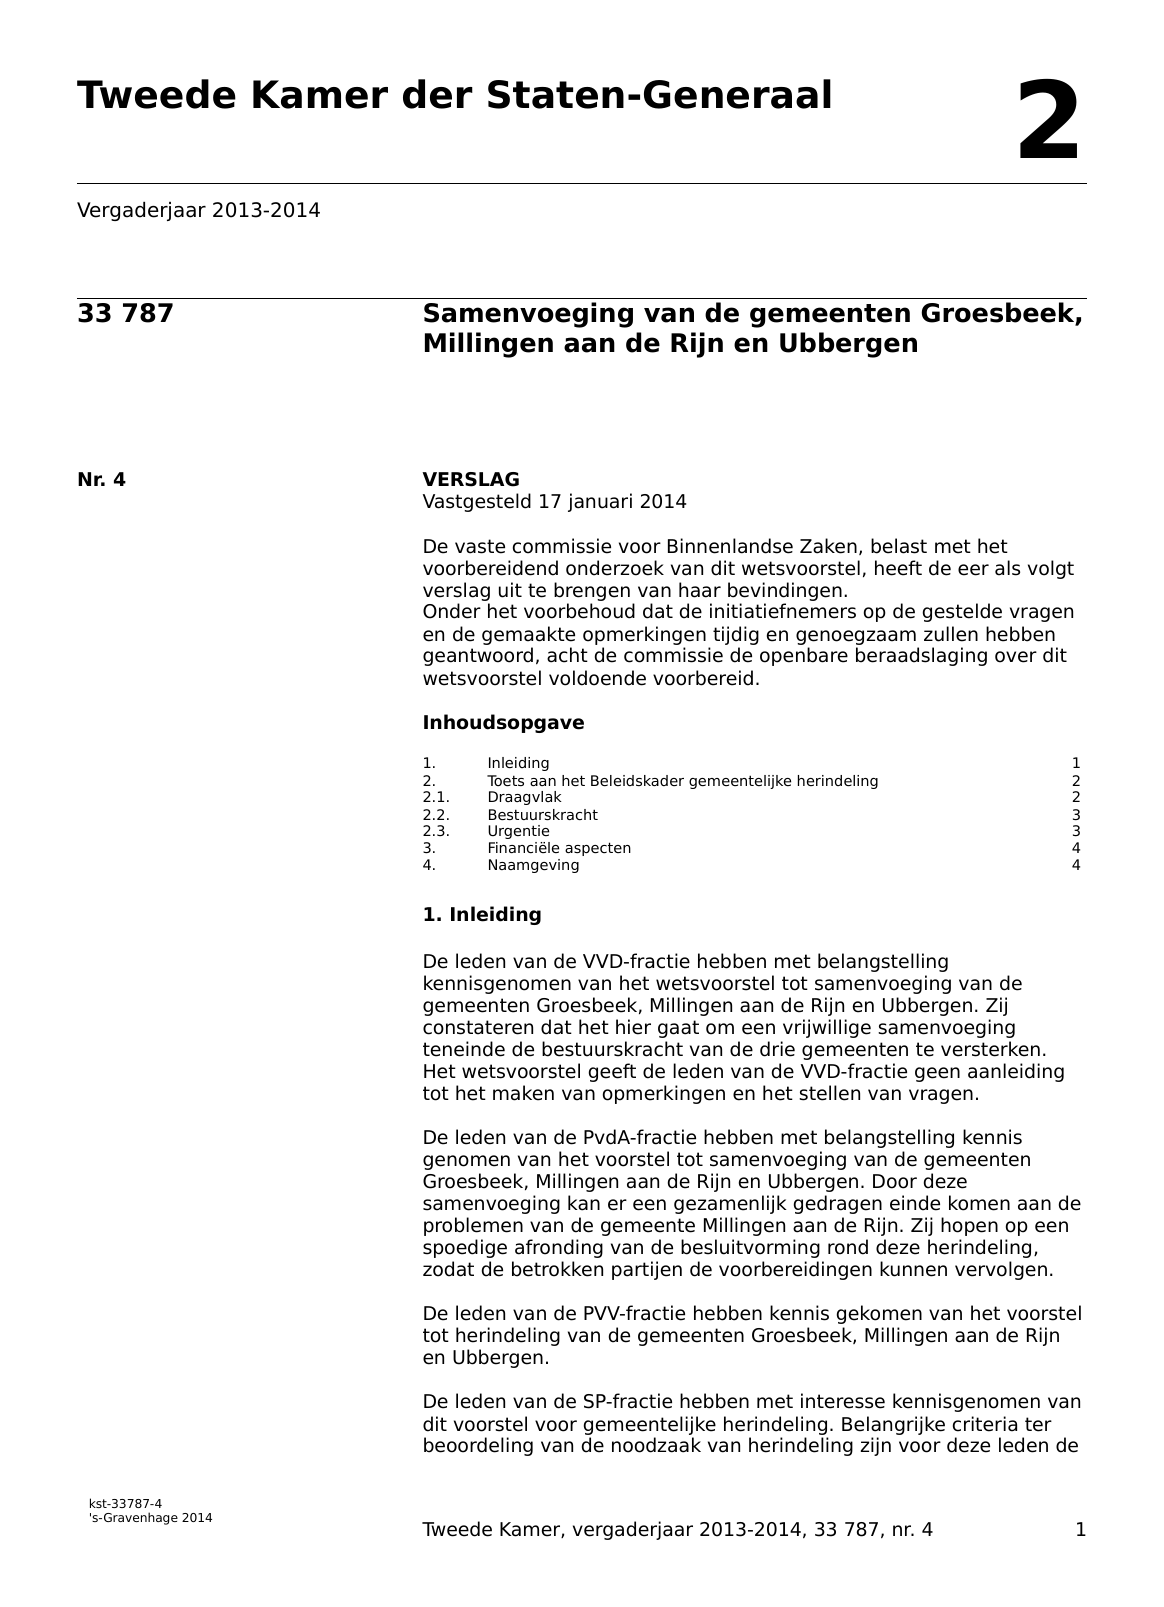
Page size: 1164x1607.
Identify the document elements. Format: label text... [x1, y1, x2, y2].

text kst-33787-4 [88, 1497, 323, 1511]
table_cell 2. [422, 773, 481, 789]
subtitle Nr. 4 VERSLAG [77, 469, 1087, 491]
text 's-Gravenhage 2014 [88, 1511, 323, 1525]
table_cell Naamgeving [481, 857, 1013, 874]
table_cell 2.2. [422, 806, 481, 823]
table_header Inleiding [481, 755, 1013, 772]
table_cell 4 [1013, 840, 1087, 857]
table_cell 4 [1013, 857, 1087, 874]
table_cell 3 [1013, 823, 1087, 840]
text De leden van de SP-fractie hebben met interesse kennisgenomen van dit voorstel voor gemeentelijke herindeling. Belangrijke criteria ter beoordeling van de noodzaak van herindeling zijn voor deze leden de [422, 1391, 1087, 1457]
table_cell 4. [422, 857, 481, 874]
table_cell Draagvlak [481, 789, 1013, 806]
table_cell Urgentie [481, 823, 1013, 840]
table_cell 3 [1013, 806, 1087, 823]
text De leden van de PvdA-fractie hebben met belangstelling kennis genomen van het voorstel tot samenvoeging van de gemeenten Groesbeek, Millingen aan de Rijn en Ubbergen. Door deze samenvoeging kan er een gezamenlijk gedragen einde komen aan de problemen van de gemeente Millingen aan de Rijn. Zij hopen op een spoedige afronding van de besluitvorming rond deze herindeling, zodat de betrokken partijen de voorbereidingen kunnen vervolgen. [422, 1127, 1087, 1281]
table_header 2 [886, 59, 1087, 183]
table_header 1 [1013, 755, 1087, 772]
subtitle 1. Inleiding [422, 904, 1087, 926]
subtitle Inhoudsopgave [422, 712, 1087, 733]
table_header Tweede Kamer der Staten-Generaal [77, 59, 886, 183]
table_cell Vergaderjaar 2013-2014 [77, 184, 1087, 298]
table_cell 2.1. [422, 789, 481, 806]
table_cell Financiële aspecten [481, 840, 1013, 857]
table_cell 2 [1013, 789, 1087, 806]
text Vastgesteld 17 januari 2014 [422, 491, 1087, 513]
text Onder het voorbehoud dat de initiatiefnemers op de gestelde vragen en de gemaakte opmerkingen tijdig en genoegzaam zullen hebben geantwoord, acht de commissie de openbare beraadslaging over dit wetsvoorstel voldoende voorbereid. [422, 601, 1087, 689]
table_cell 2.3. [422, 823, 481, 840]
table_cell 2 [1013, 773, 1087, 789]
text De leden van de VVD-fractie hebben met belangstelling kennisgenomen van het wetsvoorstel tot samenvoeging van de gemeenten Groesbeek, Millingen aan de Rijn en Ubbergen. Zij constateren dat het hier gaat om een vrijwillige samenvoeging teneinde de bestuurskracht van de drie gemeenten te versterken. Het wetsvoorstel geeft de leden van de VVD-fractie geen aanleiding tot het maken van opmerkingen en het stellen van vragen. [422, 951, 1087, 1105]
table_cell Bestuurskracht [481, 806, 1013, 823]
table_header 1. [422, 755, 481, 772]
text De leden van de PVV-fractie hebben kennis gekomen van het voorstel tot herindeling van de gemeenten Groesbeek, Millingen aan de Rijn en Ubbergen. [422, 1303, 1087, 1369]
text De vaste commissie voor Binnenlandse Zaken, belast met het voorbereidend onderzoek van dit wetsvoorstel, heeft de eer als volgt verslag uit te brengen van haar bevindingen. [422, 536, 1087, 601]
subtitle 33 787 Samenvoeging van de gemeenten Groesbeek, Millingen aan de Rijn en Ubbergen [77, 299, 1087, 358]
table_cell 3. [422, 840, 481, 857]
table_cell Toets aan het Beleidskader gemeentelijke herindeling [481, 773, 1013, 789]
